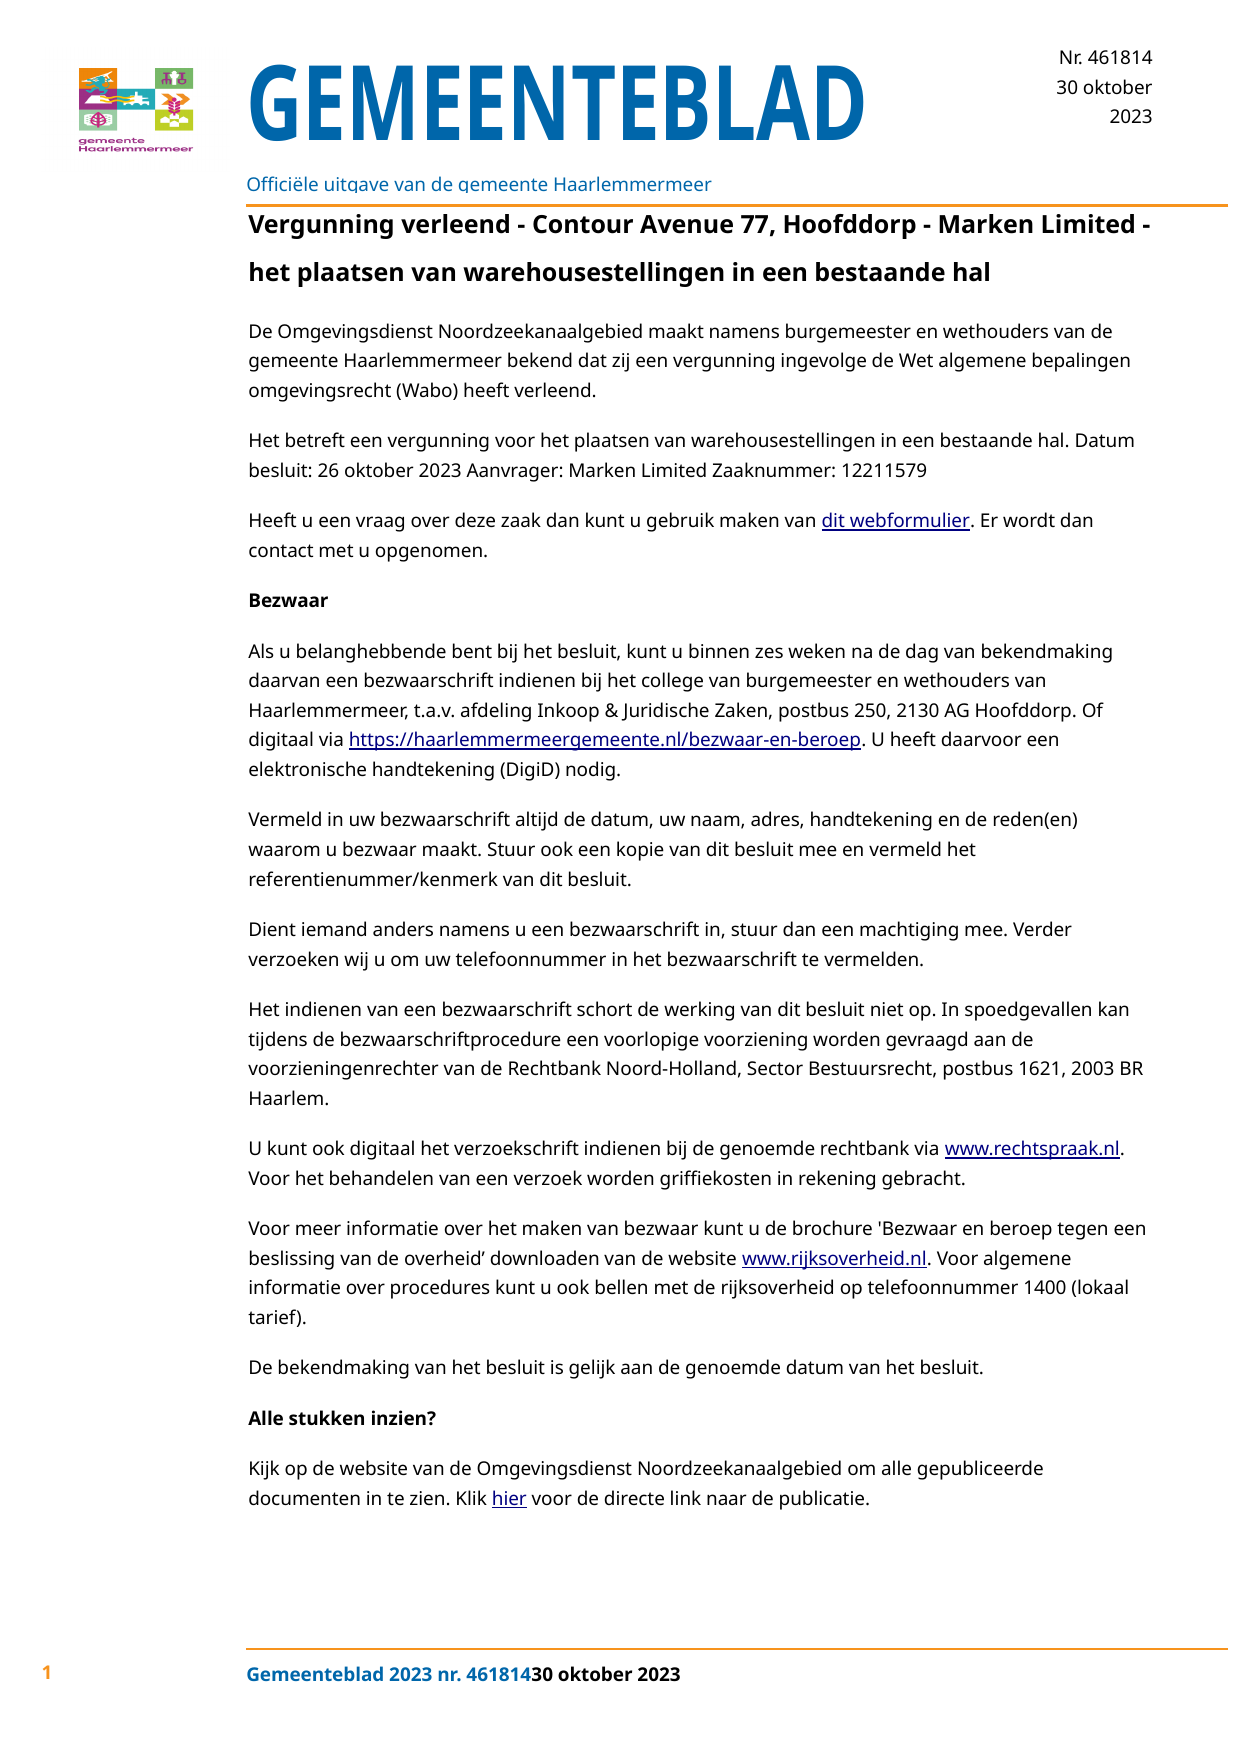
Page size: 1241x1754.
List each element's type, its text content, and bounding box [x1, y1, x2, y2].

text Het betreft een vergunning voor het plaatsen van warehousestellingen in een bestaande hal. Datum besluit: 26 oktober 2023 Aanvrager: Marken Limited Zaaknummer: 12211579 [248, 427, 1152, 483]
text De Omgevingsdienst Noordzeekanaalgebied maakt namens burgemeester en wethouders van de gemeente Haarlemmermeer bekend dat zij een vergunning ingevolge de Wet algemene bepalingen omgevingsrecht (Wabo) heeft verleend. [248, 318, 1152, 403]
text Dient iemand anders namens u een bezwaarschrift in, stuur dan een machtiging mee. Verder verzoeken wij u om uw telefoonnummer in het bezwaarschrift te vermelden. [248, 916, 1152, 972]
text Vermeld in uw bezwaarschrift altijd de datum, uw naam, adres, handtekening en de reden(en) waarom u bezwaar maakt. Stuur ook een kopie van dit besluit mee en vermeld het referentienummer/kenmerk van dit besluit. [248, 807, 1152, 892]
text Heeft u een vraag over deze zaak dan kunt u gebruik maken van dit webformulier. Er wordt dan contact met u opgenomen. [248, 507, 1152, 563]
text U kunt ook digitaal het verzoekschrift indienen bij de genoemde rechtbank via www.rechtspraak.nl. Voor het behandelen van een verzoek worden griffiekosten in rekening gebracht. [248, 1135, 1152, 1191]
text Voor meer informatie over het maken van bezwaar kunt u de brochure 'Bezwaar en beroep tegen een beslissing van de overheid’ downloaden van de website www.rijksoverheid.nl. Voor algemene informatie over procedures kunt u ook bellen met de rijksoverheid op telefoonnummer 1400 (lokaal tarief). [248, 1215, 1152, 1330]
text Vergunning verleend - Contour Avenue 77, Hoofddorp - Marken Limited - het plaatsen van warehousestellingen in een bestaande hal [248, 207, 1152, 288]
text Bezwaar [248, 587, 1152, 613]
text Als u belanghebbende bent bij het besluit, kunt u binnen zes weken na de dag van bekendmaking daarvan een bezwaarschrift indienen bij het college van burgemeester en wethouders van Haarlemmermeer, t.a.v. afdeling Inkoop & Juridische Zaken, postbus 250, 2130 AG Hoofddorp. Of digitaal via https://haarlemmermeergemeente.nl/bezwaar-en-beroep. U heeft daarvoor een elektronische handtekening (DigiD) nodig. [248, 638, 1152, 782]
text De bekendmaking van het besluit is gelijk aan de genoemde datum van het besluit. [248, 1354, 1152, 1380]
picture [41, 47, 231, 172]
text Alle stukken inzien? [248, 1405, 1152, 1431]
text Het indienen van een bezwaarschrift schort de werking van dit besluit niet op. In spoedgevallen kan tijdens de bezwaarschriftprocedure een voorlopige voorziening worden gevraagd aan de voorzieningenrechter van de Rechtbank Noord-Holland, Sector Bestuursrecht, postbus 1621, 2003 BR Haarlem. [248, 996, 1152, 1111]
text Kijk op de website van de Omgevingsdienst Noordzeekanaalgebied om alle gepubliceerde documenten in te zien. Klik hier voor de directe link naar de publicatie. [248, 1455, 1152, 1511]
